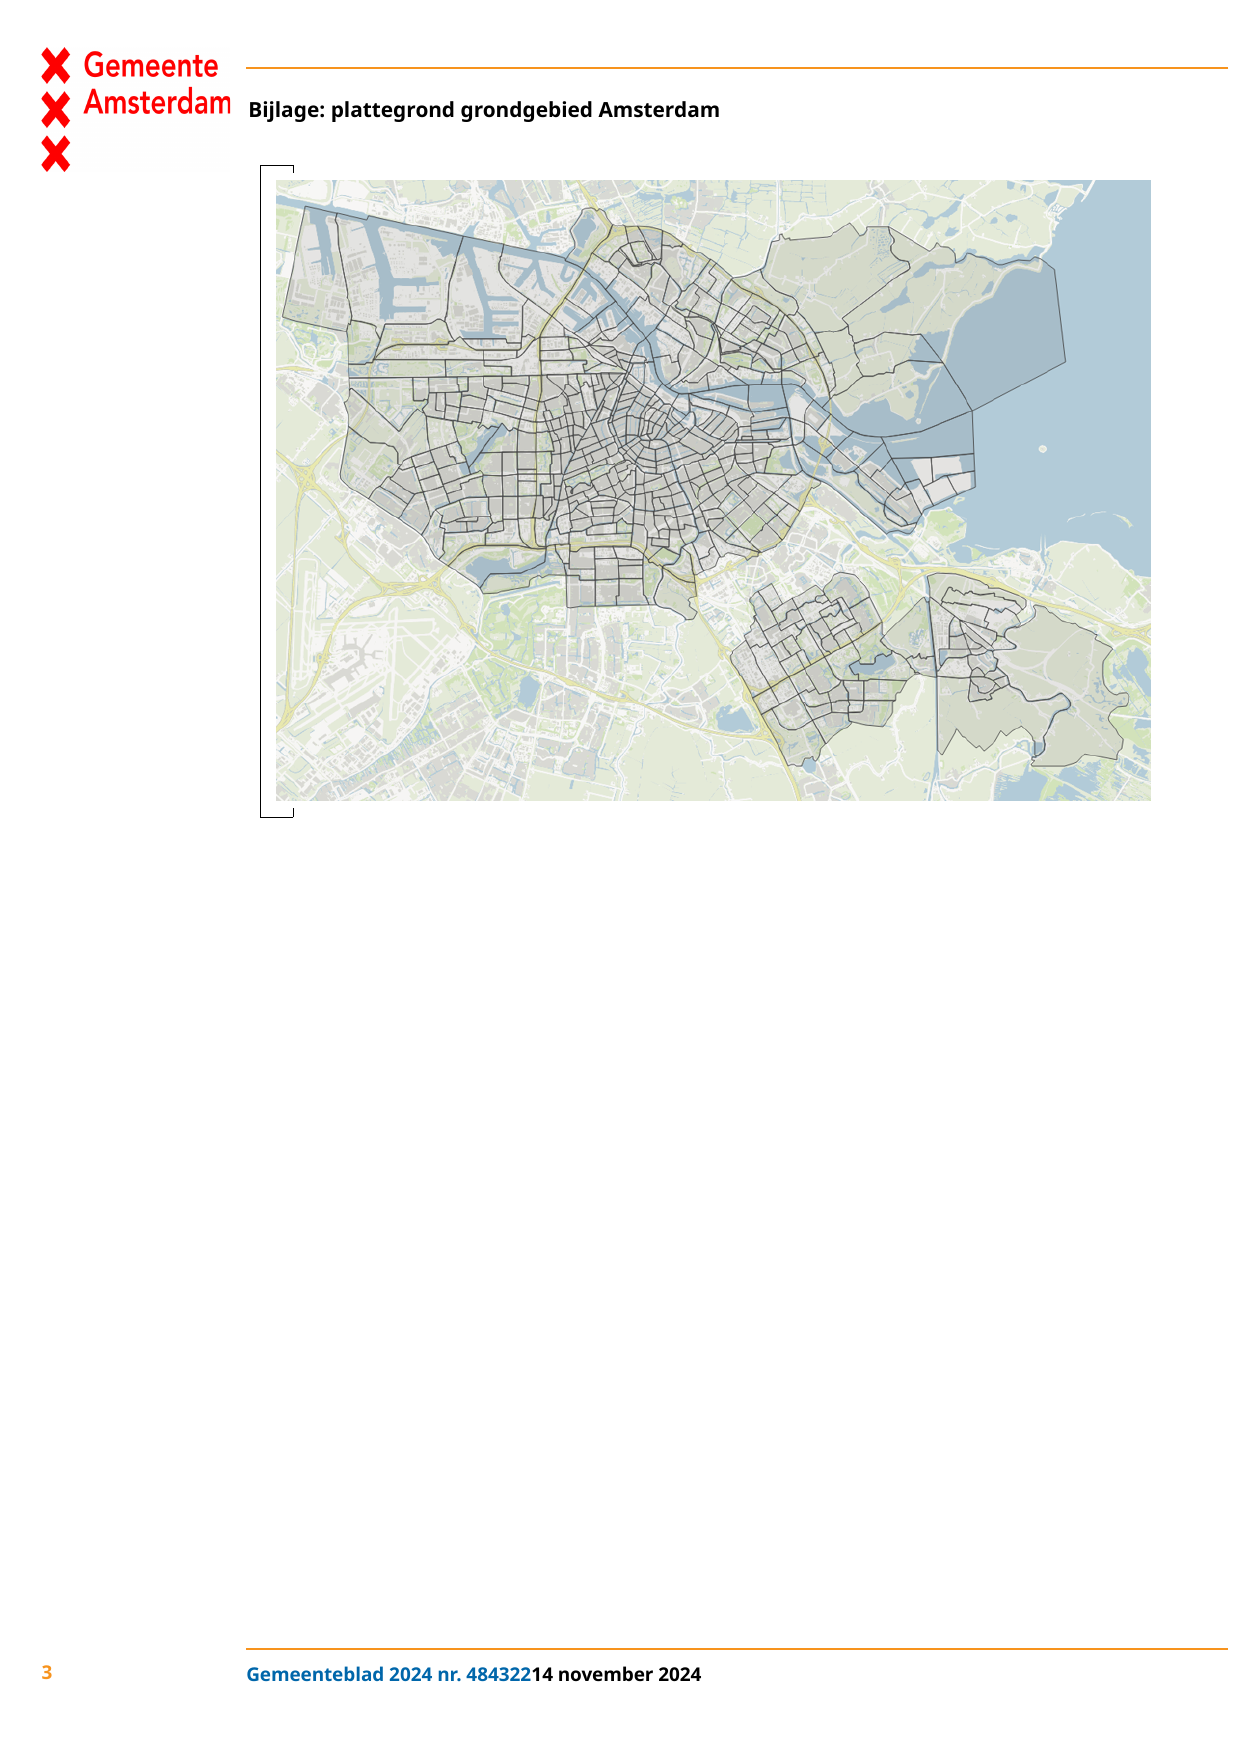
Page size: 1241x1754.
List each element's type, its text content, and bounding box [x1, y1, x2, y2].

text Bijlage: plattegrond grondgebied Amsterdam [248, 95, 1152, 123]
picture [41, 47, 231, 172]
picture [268, 173, 1155, 808]
